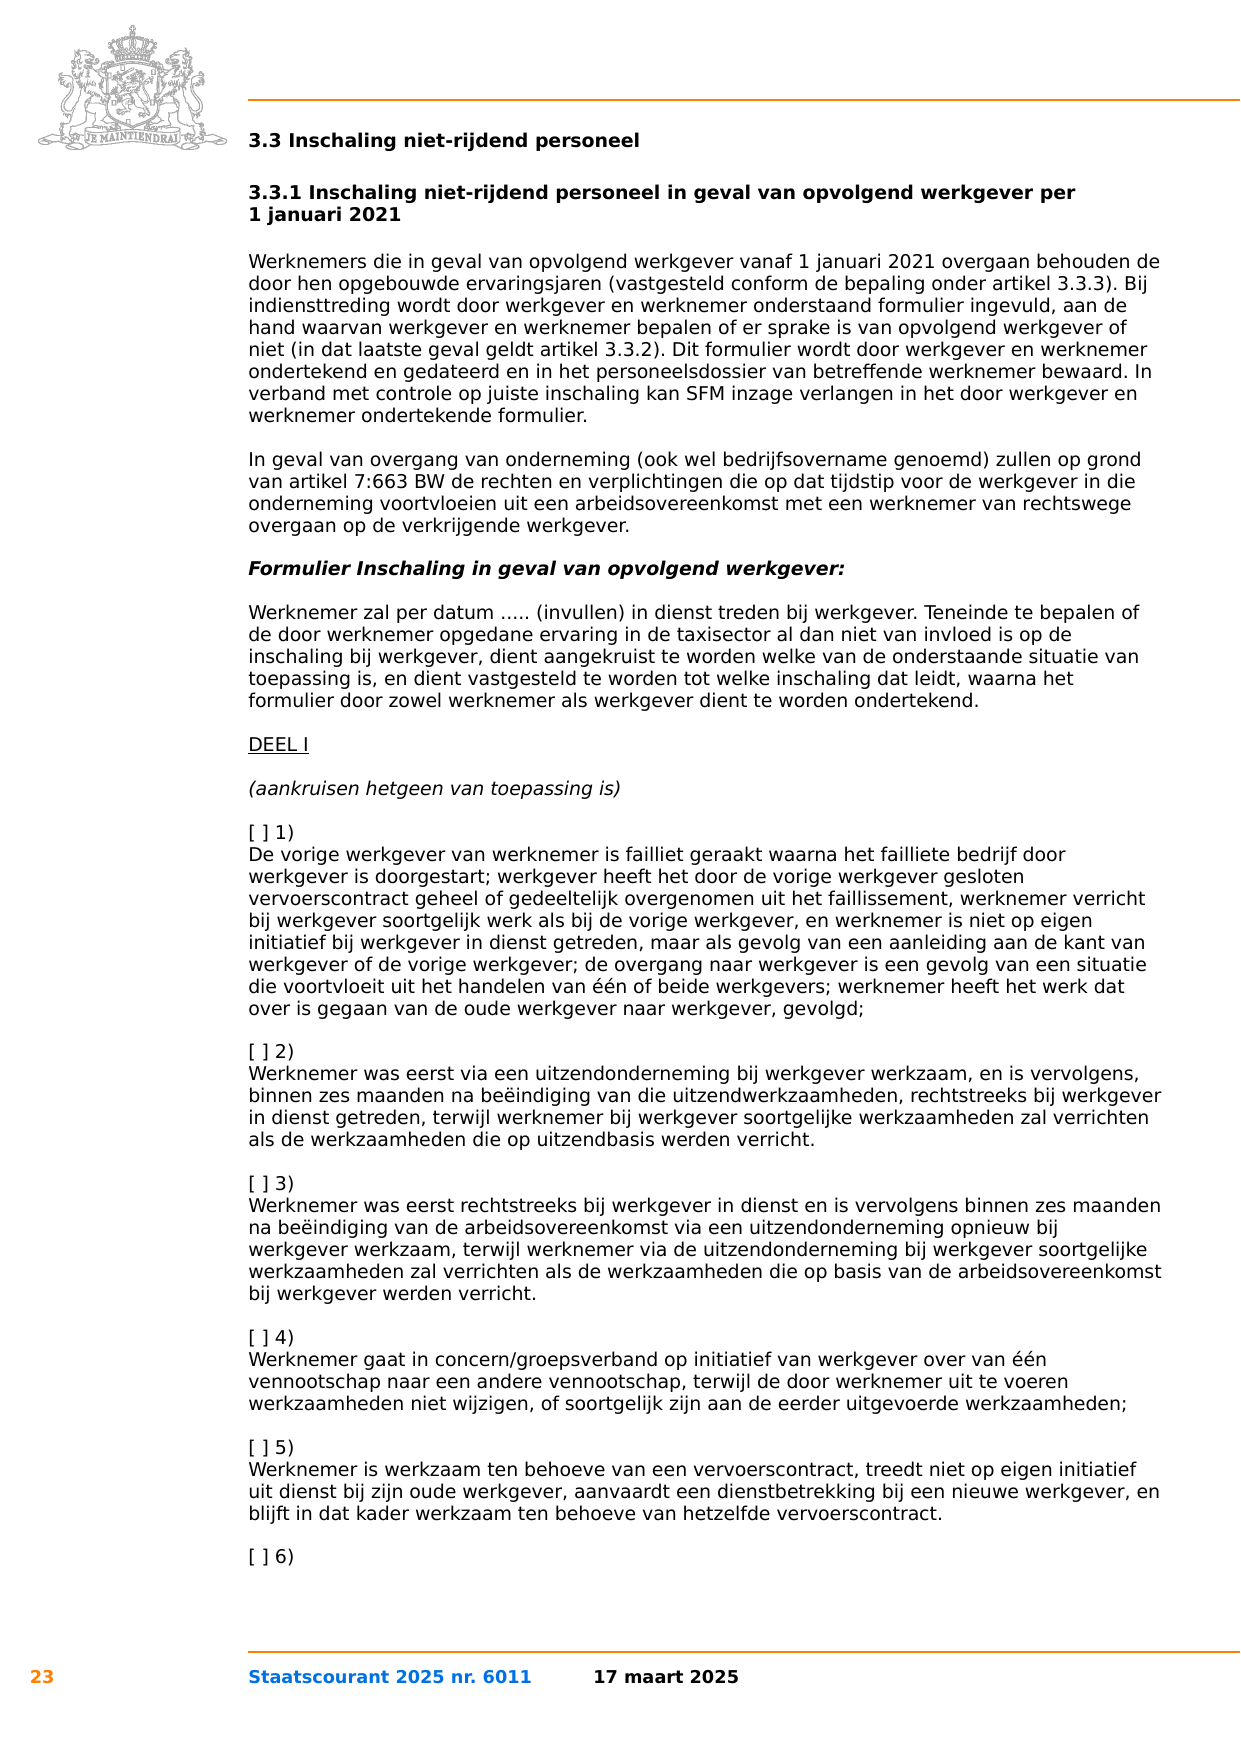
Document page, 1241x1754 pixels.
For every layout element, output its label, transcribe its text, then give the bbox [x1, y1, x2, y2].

text [ ] 4) [248, 1327, 1163, 1349]
subtitle 3.3 Inschaling niet-rijdend personeel [248, 130, 1163, 152]
text [ ] 2) [248, 1041, 1163, 1063]
subtitle 3.3.1 Inschaling niet-rijdend personeel in geval van opvolgend werkgever per 1 januari 2021 [248, 182, 1163, 226]
text Werknemer was eerst rechtstreeks bij werkgever in dienst en is vervolgens binnen zes maanden na beëindiging van de arbeidsovereenkomst via een uitzendonderneming opnieuw bij werkgever werkzaam, terwijl werknemer via de uitzendonderneming bij werkgever soortgelijke werkzaamheden zal verrichten als de werkzaamheden die op basis van de arbeidsovereenkomst bij werkgever werden verricht. [248, 1195, 1163, 1305]
text (aankruisen hetgeen van toepassing is) [248, 778, 1163, 800]
text Werknemer was eerst via een uitzendonderneming bij werkgever werkzaam, en is vervolgens, binnen zes maanden na beëindiging van die uitzendwerkzaamheden, rechtstreeks bij werkgever in dienst getreden, terwijl werknemer bij werkgever soortgelijke werkzaamheden zal verrichten als de werkzaamheden die op uitzendbasis werden verricht. [248, 1063, 1163, 1151]
picture [38, 25, 227, 150]
text Werknemer is werkzaam ten behoeve van een vervoerscontract, treedt niet op eigen initiatief uit dienst bij zijn oude werkgever, aanvaardt een dienstbetrekking bij een nieuwe werkgever, en blijft in dat kader werkzaam ten behoeve van hetzelfde vervoerscontract. [248, 1459, 1163, 1524]
text [ ] 1) [248, 822, 1163, 844]
text In geval van overgang van onderneming (ook wel bedrijfsovername genoemd) zullen op grond van artikel 7:663 BW de rechten en verplichtingen die op dat tijdstip voor de werkgever in die onderneming voortvloeien uit een arbeidsovereenkomst met een werknemer van rechtswege overgaan op de verkrijgende werkgever. [248, 448, 1163, 536]
text De vorige werkgever van werknemer is failliet geraakt waarna het failliete bedrijf door werkgever is doorgestart; werkgever heeft het door de vorige werkgever gesloten vervoerscontract geheel of gedeeltelijk overgenomen uit het faillissement, werknemer verricht bij werkgever soortgelijk werk als bij de vorige werkgever, en werknemer is niet op eigen initiatief bij werkgever in dienst getreden, maar als gevolg van een aanleiding aan de kant van werkgever of de vorige werkgever; de overgang naar werkgever is een gevolg van een situatie die voortvloeit uit het handelen van één of beide werkgevers; werknemer heeft het werk dat over is gegaan van de oude werkgever naar werkgever, gevolgd; [248, 844, 1163, 1019]
text [ ] 6) [248, 1546, 1163, 1568]
text [ ] 3) [248, 1173, 1163, 1195]
text Werknemers die in geval van opvolgend werkgever vanaf 1 januari 2021 overgaan behouden de door hen opgebouwde ervaringsjaren (vastgesteld conform de bepaling onder artikel 3.3.3). Bij indiensttreding wordt door werkgever en werknemer onderstaand formulier ingevuld, aan de hand waarvan werkgever en werknemer bepalen of er sprake is van opvolgend werkgever of niet (in dat laatste geval geldt artikel 3.3.2). Dit formulier wordt door werkgever en werknemer ondertekend en gedateerd en in het personeelsdossier van betreffende werknemer bewaard. In verband met controle op juiste inschaling kan SFM inzage verlangen in het door werkgever en werknemer ondertekende formulier. [248, 251, 1163, 427]
subtitle DEEL I [248, 734, 1163, 756]
text Werknemer gaat in concern/groepsverband op initiatief van werkgever over van één vennootschap naar een andere vennootschap, terwijl de door werknemer uit te voeren werkzaamheden niet wijzigen, of soortgelijk zijn aan de eerder uitgevoerde werkzaamheden; [248, 1349, 1163, 1415]
text Werknemer zal per datum ..... (invullen) in dienst treden bij werkgever. Teneinde te bepalen of de door werknemer opgedane ervaring in de taxisector al dan niet van invloed is op de inschaling bij werkgever, dient aangekruist te worden welke van de onderstaande situatie van toepassing is, en dient vastgesteld te worden tot welke inschaling dat leidt, waarna het formulier door zowel werknemer als werkgever dient te worden ondertekend. [248, 602, 1163, 712]
text Formulier Inschaling in geval van opvolgend werkgever: [248, 558, 1163, 580]
text [ ] 5) [248, 1437, 1163, 1459]
